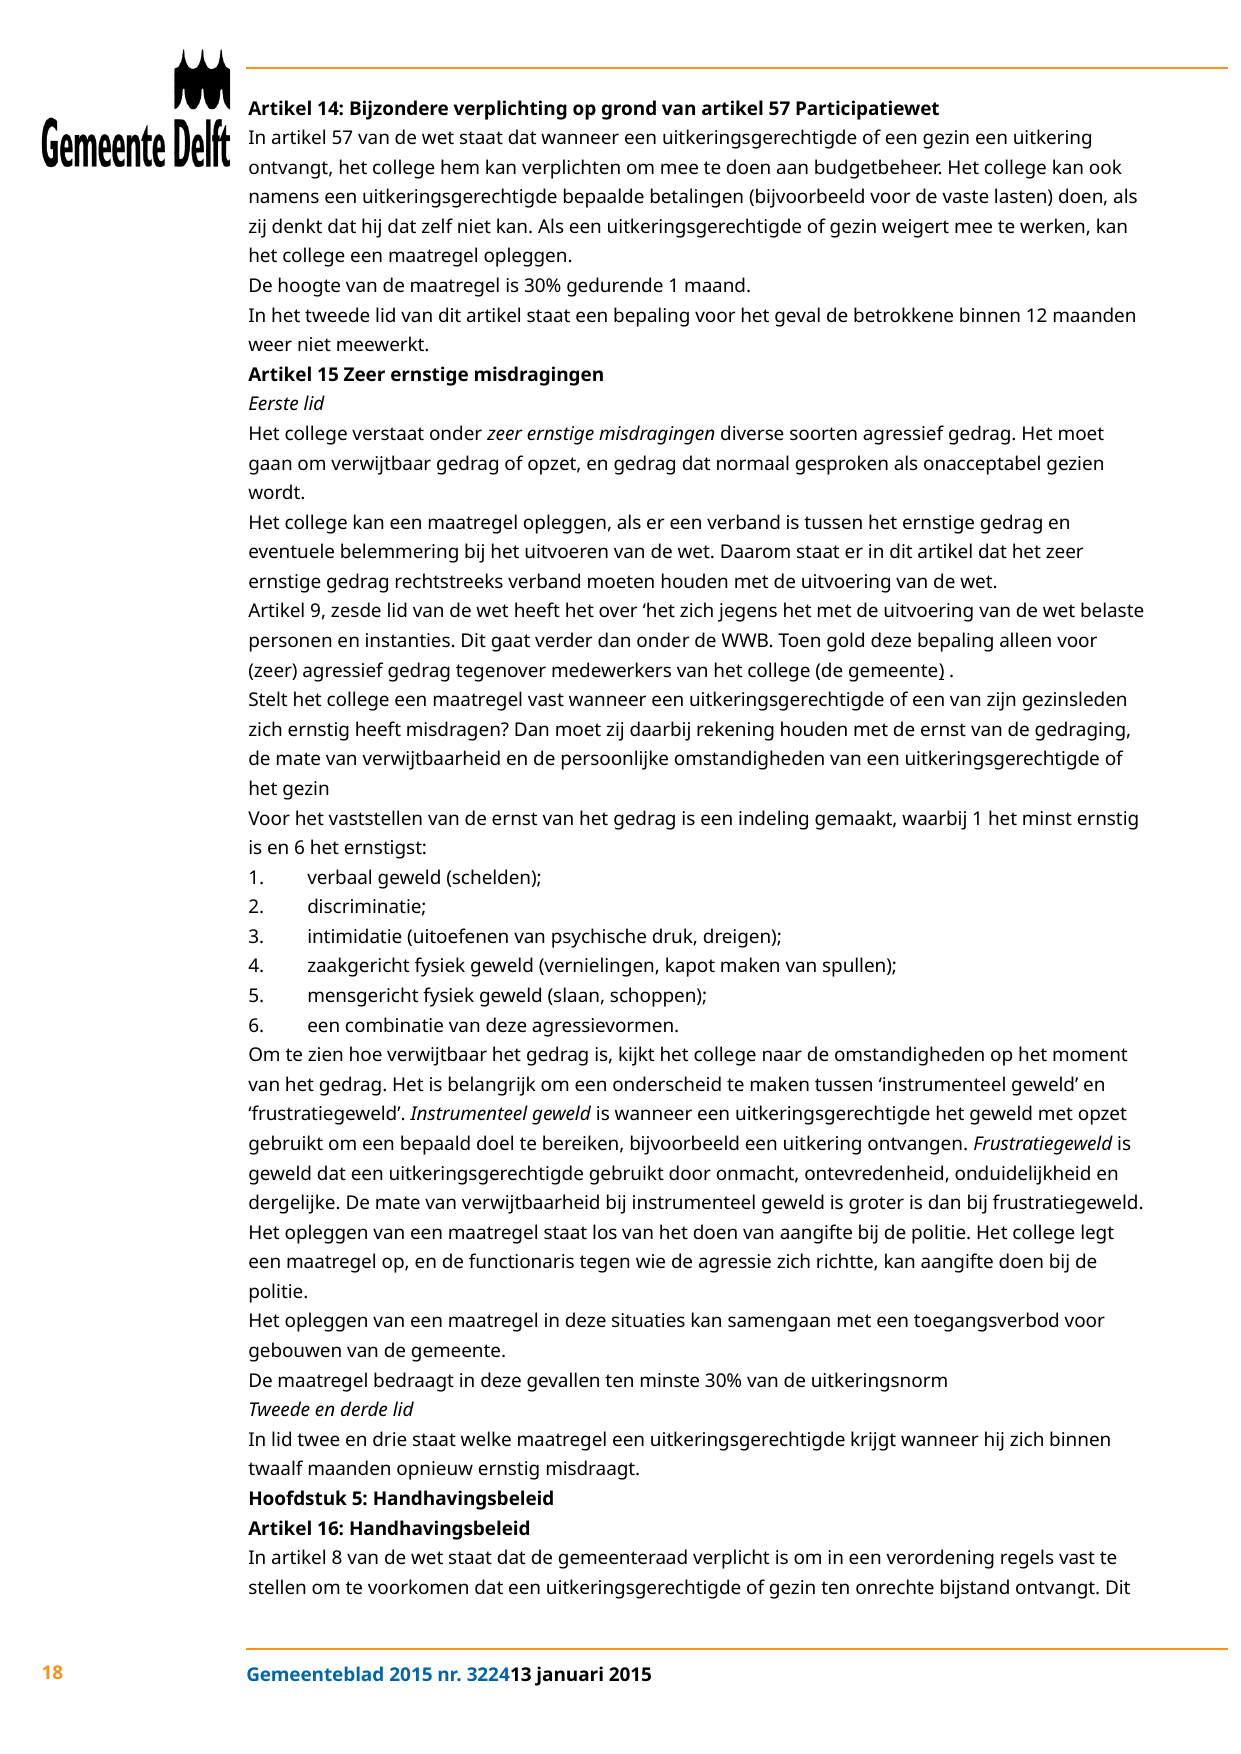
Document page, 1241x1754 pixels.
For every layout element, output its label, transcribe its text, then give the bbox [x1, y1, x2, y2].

text Voor het vaststellen van de ernst van het gedrag is een indeling gemaakt, waarbij 1 het minst ernstig is en 6 het ernstigst: [248, 805, 1152, 860]
text Om te zien hoe verwijtbaar het gedrag is, kijkt het college naar de omstandigheden op het moment van het gedrag. Het is belangrijk om een onderscheid te maken tussen ‘instrumenteel geweld’ en ‘frustratiegeweld’. Instrumenteel geweld is wanneer een uitkeringsgerechtigde het geweld met opzet gebruikt om een bepaald doel te bereiken, bijvoorbeeld een uitkering ontvangen. Frustratiegeweld is geweld dat een uitkeringsgerechtigde gebruikt door onmacht, ontevredenheid, onduidelijkheid en dergelijke. De mate van verwijtbaarheid bij instrumenteel geweld is groter is dan bij frustratiegeweld. [248, 1041, 1152, 1215]
picture [41, 47, 231, 172]
text Het college verstaat onder zeer ernstige misdragingen diverse soorten agressief gedrag. Het moet gaan om verwijtbaar gedrag of opzet, en gedrag dat normaal gesproken als onacceptabel gezien wordt. [248, 420, 1152, 505]
text Artikel 15 Zeer ernstige misdragingen [248, 361, 1152, 387]
list een combinatie van deze agressievormen. [248, 1012, 1152, 1038]
text In het tweede lid van dit artikel staat een bepaling voor het geval de betrokkene binnen 12 maanden weer niet meewerkt. [248, 302, 1152, 357]
text Stelt het college een maatregel vast wanneer een uitkeringsgerechtigde of een van zijn gezinsleden zich ernstig heeft misdragen? Dan moet zij daarbij rekening houden met de ernst van de gedraging, de mate van verwijtbaarheid en de persoonlijke omstandigheden van een uitkeringsgerechtigde of het gezin [248, 686, 1152, 801]
text Hoofdstuk 5: Handhavingsbeleid [248, 1485, 1152, 1511]
list verbaal geweld (schelden); [248, 864, 1152, 890]
text Eerste lid [248, 391, 1152, 416]
text Het college kan een maatregel opleggen, als er een verband is tussen het ernstige gedrag en eventuele belemmering bij het uitvoeren van de wet. Daarom staat er in dit artikel dat het zeer ernstige gedrag rechtstreeks verband moeten houden met de uitvoering van de wet. [248, 509, 1152, 594]
text Artikel 16: Handhavingsbeleid [248, 1515, 1152, 1541]
text De maatregel bedraagt in deze gevallen ten minste 30% van de uitkeringsnorm [248, 1367, 1152, 1393]
list zaakgericht fysiek geweld (vernielingen, kapot maken van spullen); [248, 953, 1152, 978]
text De hoogte van de maatregel is 30% gedurende 1 maand. [248, 272, 1152, 298]
text Het opleggen van een maatregel staat los van het doen van aangifte bij de politie. Het college legt een maatregel op, en de functionaris tegen wie de agressie zich richtte, kan aangifte doen bij de politie. [248, 1219, 1152, 1304]
text Artikel 9, zesde lid van de wet heeft het over ‘het zich jegens het met de uitvoering van de wet belaste personen en instanties. Dit gaat verder dan onder de WWB. Toen gold deze bepaling alleen voor (zeer) agressief gedrag tegenover medewerkers van het college (de gemeente) . [248, 598, 1152, 683]
list discriminatie; [248, 893, 1152, 919]
text Tweede en derde lid [248, 1396, 1152, 1422]
text In artikel 57 van de wet staat dat wanneer een uitkeringsgerechtigde of een gezin een uitkering ontvangt, het college hem kan verplichten om mee te doen aan budgetbeheer. Het college kan ook namens een uitkeringsgerechtigde bepaalde betalingen (bijvoorbeeld voor de vaste lasten) doen, als zij denkt dat hij dat zelf niet kan. Als een uitkeringsgerechtigde of gezin weigert mee te werken, kan het college een maatregel opleggen. [248, 124, 1152, 268]
text In artikel 8 van de wet staat dat de gemeenteraad verplicht is om in een verordening regels vast te stellen om te voorkomen dat een uitkeringsgerechtigde of gezin ten onrechte bijstand ontvangt. Dit [248, 1544, 1152, 1600]
text Artikel 14: Bijzondere verplichting op grond van artikel 57 Participatiewet [248, 95, 1152, 121]
list mensgericht fysiek geweld (slaan, schoppen); [248, 982, 1152, 1008]
text Het opleggen van een maatregel in deze situaties kan samengaan met een toegangsverbod voor gebouwen van de gemeente. [248, 1308, 1152, 1363]
text In lid twee en drie staat welke maatregel een uitkeringsgerechtigde krijgt wanneer hij zich binnen twaalf maanden opnieuw ernstig misdraagt. [248, 1426, 1152, 1481]
list intimidatie (uitoefenen van psychische druk, dreigen); [248, 923, 1152, 949]
